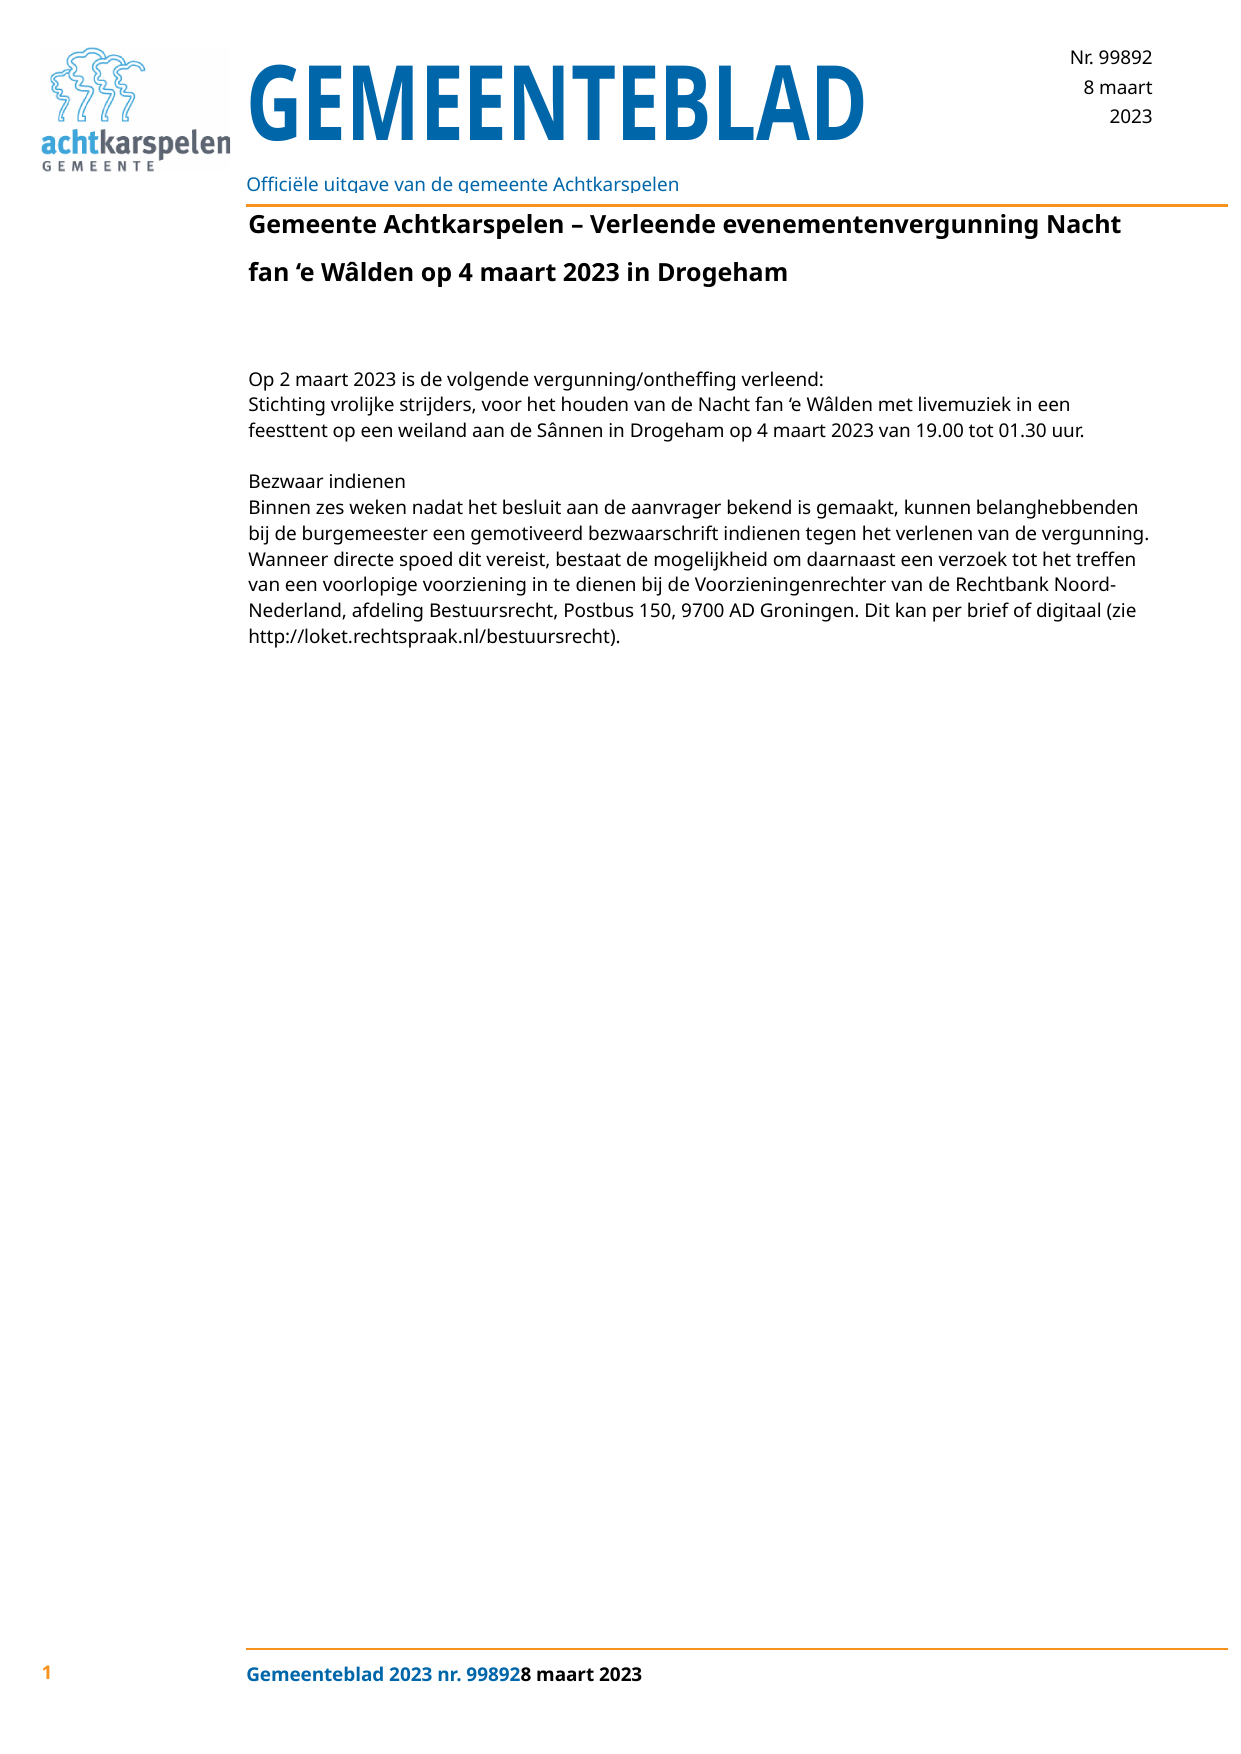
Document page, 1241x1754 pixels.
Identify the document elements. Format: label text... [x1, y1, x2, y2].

picture [41, 47, 231, 172]
text Binnen zes weken nadat het besluit aan de aanvrager bekend is gemaakt, kunnen belanghebbenden bij de burgemeester een gemotiveerd bezwaarschrift indienen tegen het verlenen van de vergunning. Wanneer directe spoed dit vereist, bestaat de mogelijkheid om daarnaast een verzoek tot het treffen van een voorlopige voorziening in te dienen bij de Voorzieningenrechter van de Rechtbank Noord-Nederland, afdeling Bestuursrecht, Postbus 150, 9700 AD Groningen. Dit kan per brief of digitaal (zie http://loket.rechtspraak.nl/bestuursrecht). [248, 494, 1152, 649]
text Gemeente Achtkarspelen – Verleende evenementenvergunning Nacht fan ‘e Wâlden op 4 maart 2023 in Drogeham [248, 207, 1152, 288]
text Bezwaar indienen [248, 469, 1152, 494]
text Op 2 maart 2023 is de volgende vergunning/ontheffing verleend: [248, 366, 1152, 391]
text Stichting vrolijke strijders, voor het houden van de Nacht fan ‘e Wâlden met livemuziek in een feesttent op een weiland aan de Sânnen in Drogeham op 4 maart 2023 van 19.00 tot 01.30 uur. [248, 391, 1152, 443]
